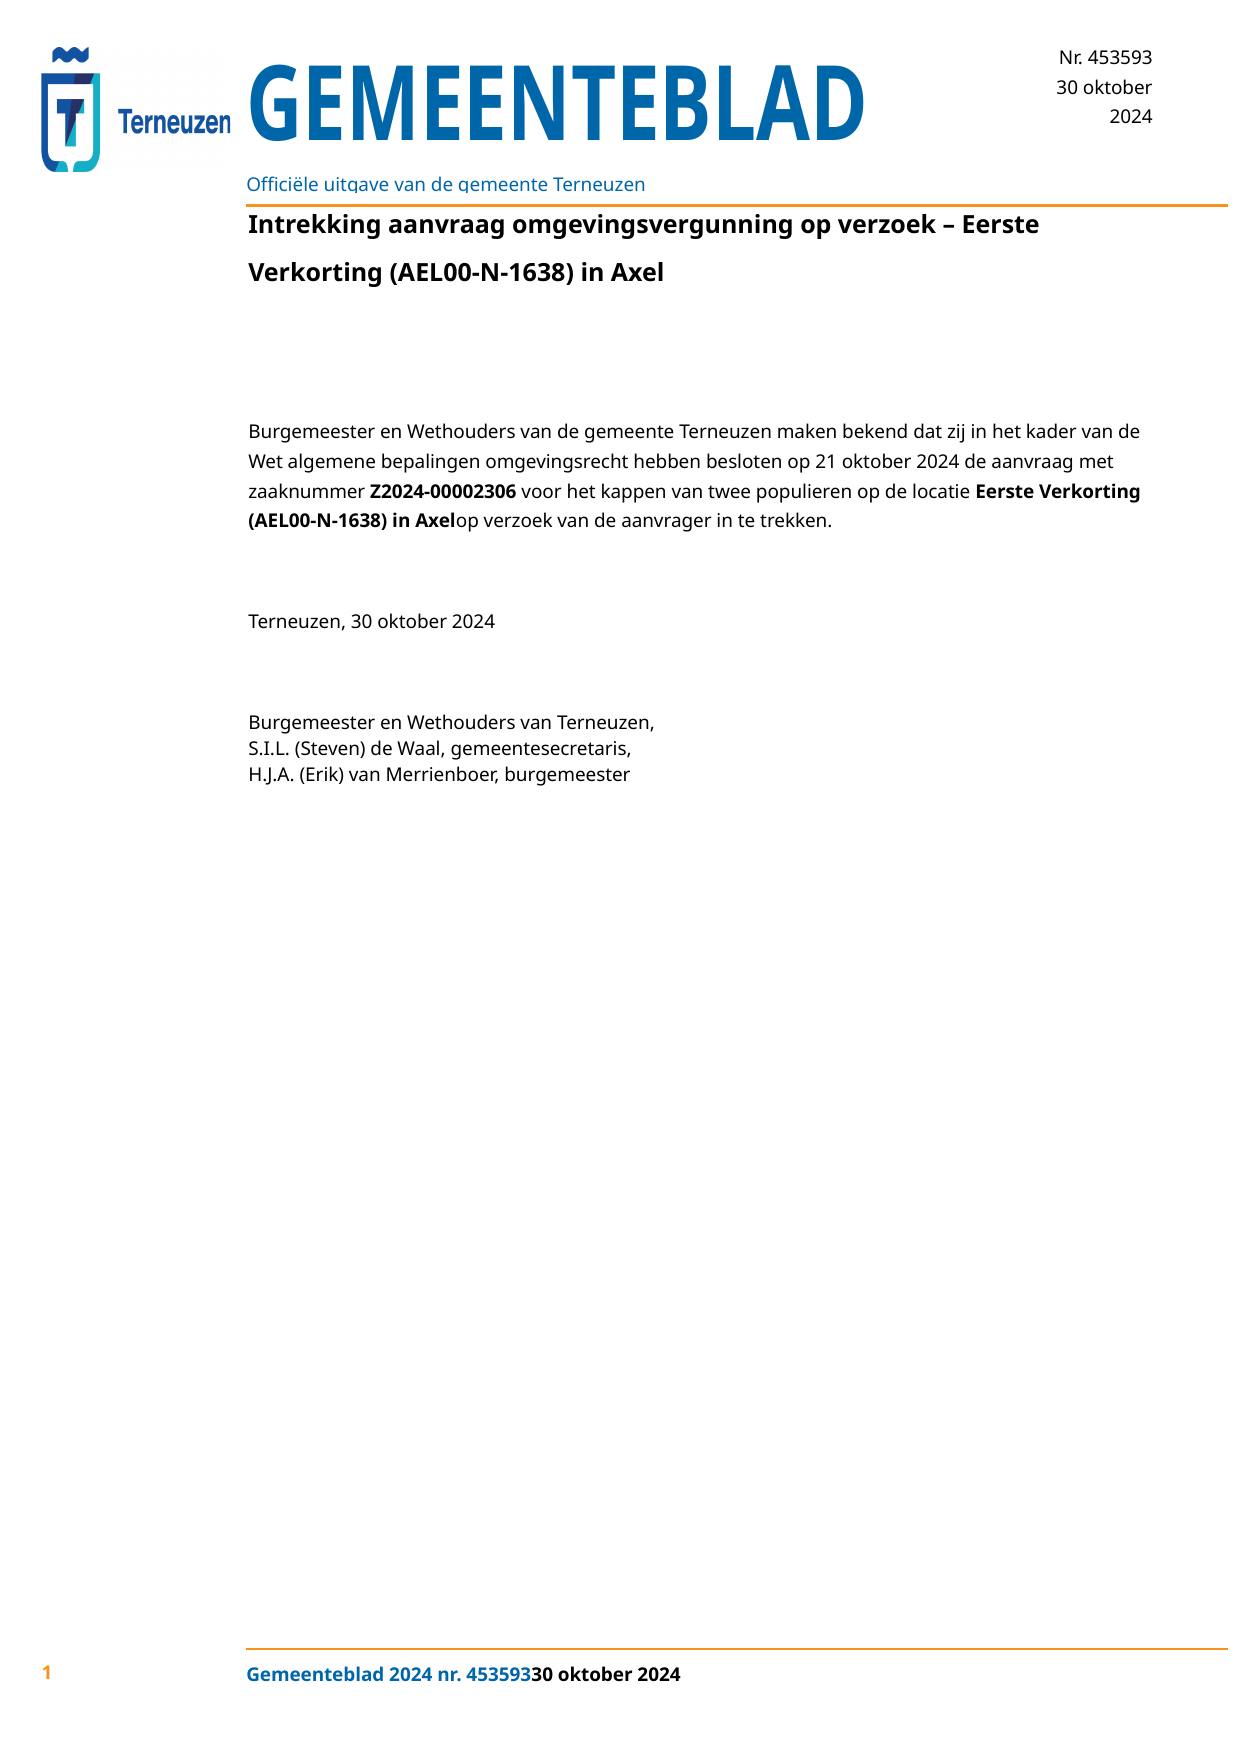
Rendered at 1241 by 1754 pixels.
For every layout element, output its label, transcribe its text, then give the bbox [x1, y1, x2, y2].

text Intrekking aanvraag omgevingsvergunning op verzoek – Eerste Verkorting (AEL00-N-1638) in Axel [248, 207, 1152, 288]
table_cell H.J.A. (Erik) van Merrienboer, burgemeester [248, 761, 1152, 786]
picture [41, 47, 231, 172]
table_cell S.I.L. (Steven) de Waal, gemeentesecretaris, [248, 735, 700, 761]
table_cell [700, 735, 1152, 761]
table_header Burgemeester en Wethouders van Terneuzen, [248, 709, 1152, 735]
table_cell [700, 786, 1152, 812]
table_cell [248, 786, 700, 812]
text Burgemeester en Wethouders van de gemeente Terneuzen maken bekend dat zij in het kader van de Wet algemene bepalingen omgevingsrecht hebben besloten op 21 oktober 2024 de aanvraag met zaaknummer Z2024-00002306 voor het kappen van twee populieren op de locatie Eerste Verkorting (AEL00-N-1638) in Axelop verzoek van de aanvrager in te trekken. [248, 419, 1152, 533]
text Terneuzen, 30 oktober 2024 [248, 608, 1152, 634]
